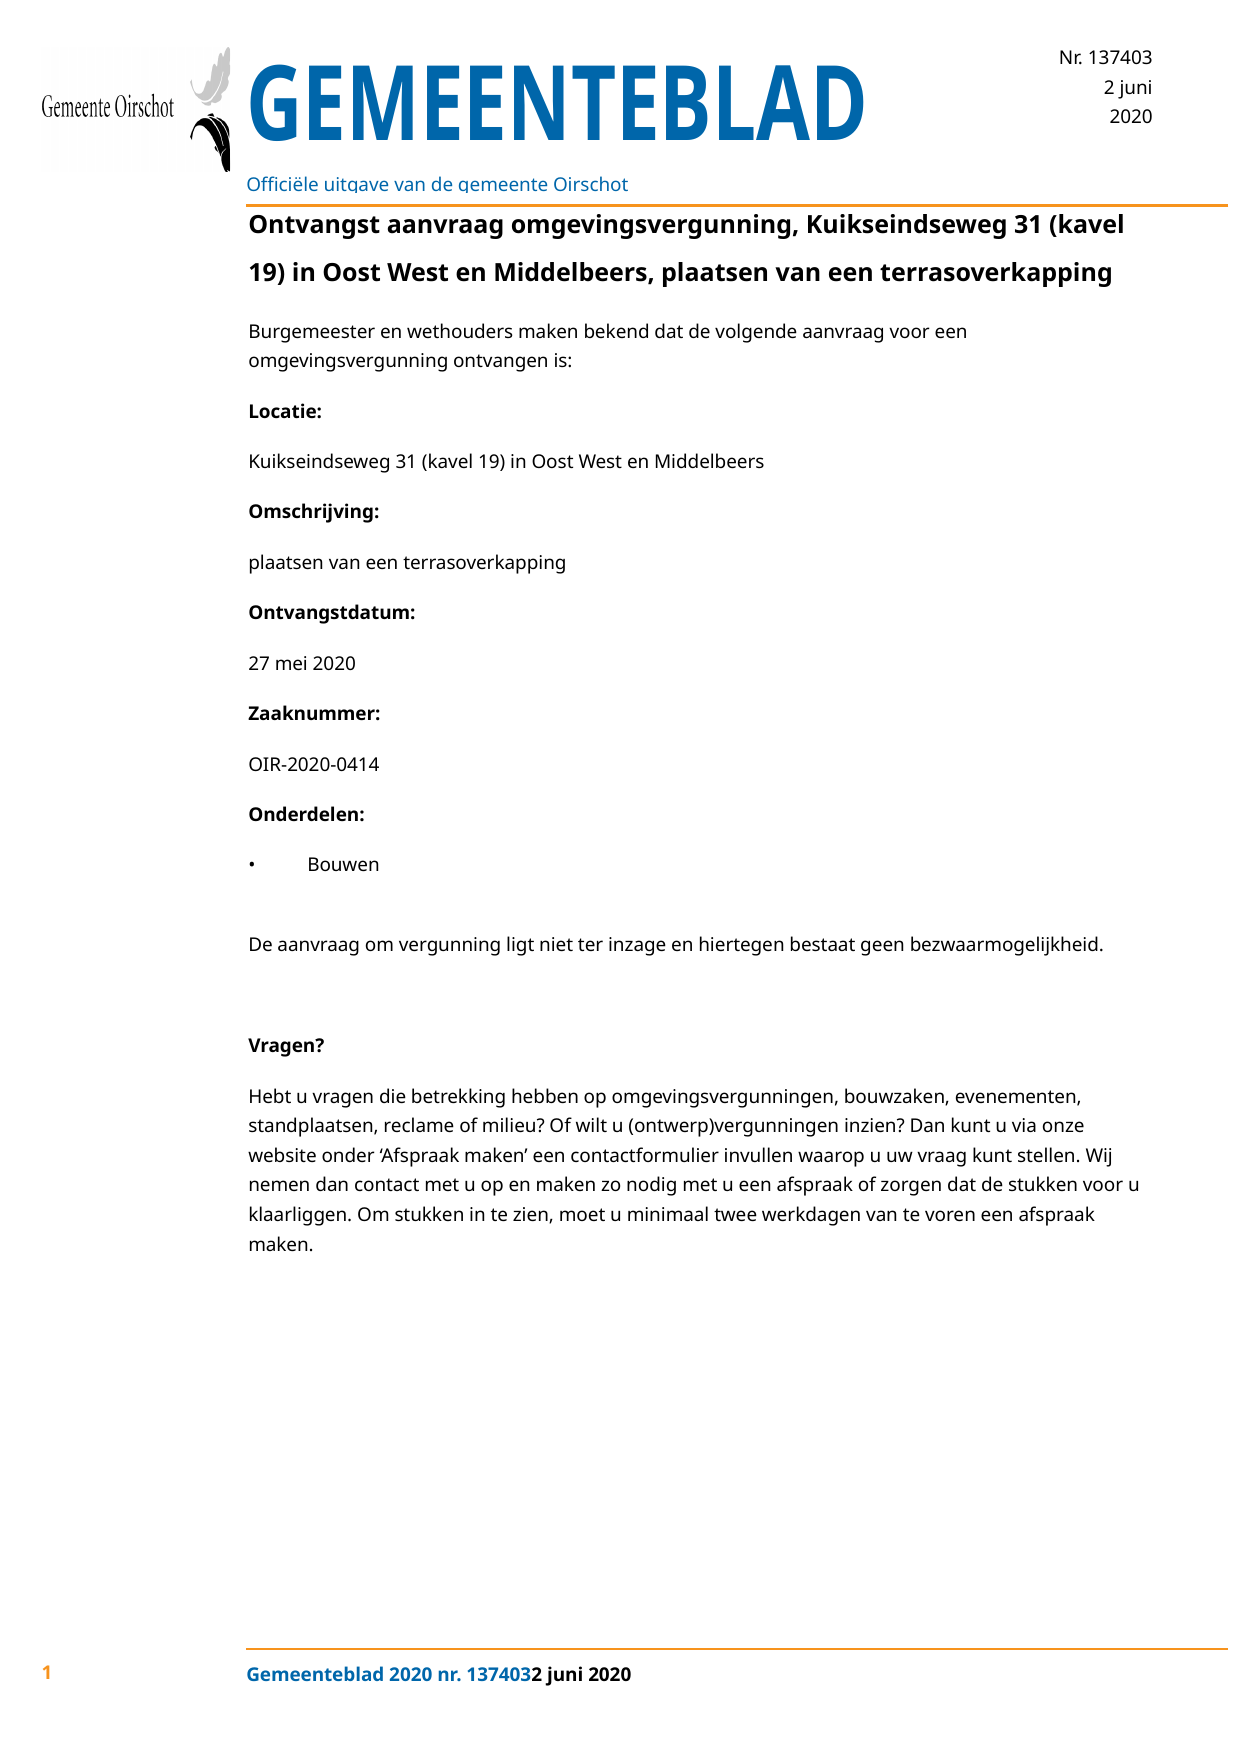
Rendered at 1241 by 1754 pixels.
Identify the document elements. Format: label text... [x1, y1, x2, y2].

text Vragen? [248, 1032, 1152, 1058]
text 27 mei 2020 [248, 650, 1152, 676]
text Onderdelen: [248, 801, 1152, 827]
text Ontvangstdatum: [248, 599, 1152, 625]
text plaatsen van een terrasoverkapping [248, 549, 1152, 575]
text Hebt u vragen die betrekking hebben op omgevingsvergunningen, bouwzaken, evenementen, standplaatsen, reclame of milieu? Of wilt u (ontwerp)vergunningen inzien? Dan kunt u via onze website onder ‘Afspraak maken’ een contactformulier invullen waarop u uw vraag kunt stellen. Wij nemen dan contact met u op en maken zo nodig met u een afspraak of zorgen dat de stukken voor u klaarliggen. Om stukken in te zien, moet u minimaal twee werkdagen van te voren een afspraak maken. [248, 1083, 1152, 1257]
list Bouwen [248, 852, 1152, 877]
text Zaaknummer: [248, 700, 1152, 726]
text Burgemeester en wethouders maken bekend dat de volgende aanvraag voor een omgevingsvergunning ontvangen is: [248, 318, 1152, 373]
text Ontvangst aanvraag omgevingsvergunning, Kuikseindseweg 31 (kavel 19) in Oost West en Middelbeers, plaatsen van een terrasoverkapping [248, 207, 1152, 288]
text Locatie: [248, 398, 1152, 424]
picture [41, 47, 231, 172]
text De aanvraag om vergunning ligt niet ter inzage en hiertegen bestaat geen bezwaarmogelijkheid. [248, 932, 1152, 957]
text Omschrijving: [248, 499, 1152, 524]
text OIR-2020-0414 [248, 751, 1152, 777]
text Kuikseindseweg 31 (kavel 19) in Oost West en Middelbeers [248, 448, 1152, 474]
